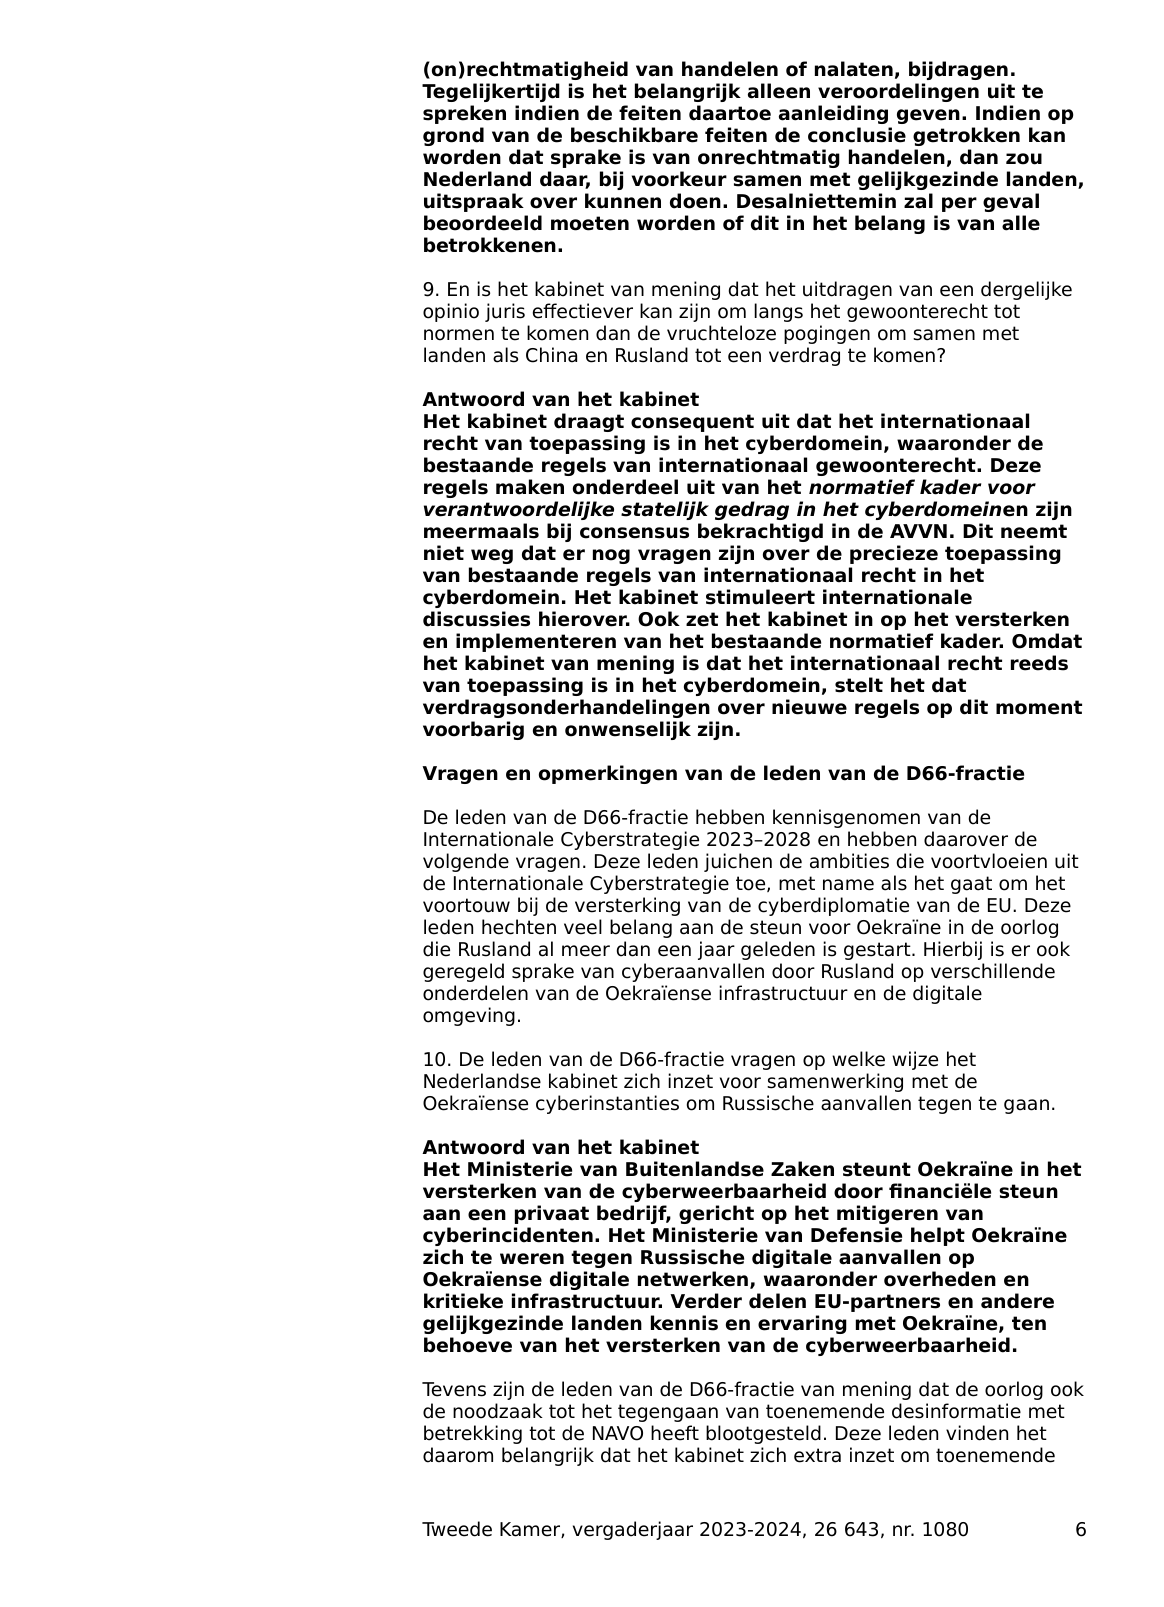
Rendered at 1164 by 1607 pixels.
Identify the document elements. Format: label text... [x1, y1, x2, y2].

text Tevens zijn de leden van de D66-fractie van mening dat de oorlog ook de noodzaak tot het tegengaan van toenemende desinformatie met betrekking tot de NAVO heeft blootgesteld. Deze leden vinden het daarom belangrijk dat het kabinet zich extra inzet om toenemende [422, 1379, 1087, 1467]
text (on)rechtmatigheid van handelen of nalaten, bijdragen. Tegelijkertijd is het belangrijk alleen veroordelingen uit te spreken indien de feiten daartoe aanleiding geven. Indien op grond van de beschikbare feiten de conclusie getrokken kan worden dat sprake is van onrechtmatig handelen, dan zou Nederland daar, bij voorkeur samen met gelijkgezinde landen, uitspraak over kunnen doen. Desalniettemin zal per geval beoordeeld moeten worden of dit in het belang is van alle betrokkenen. [422, 59, 1087, 257]
text Het Ministerie van Buitenlandse Zaken steunt Oekraïne in het versterken van de cyberweerbaarheid door financiële steun aan een privaat bedrijf, gericht op het mitigeren van cyberincidenten. Het Ministerie van Defensie helpt Oekraïne zich te weren tegen Russische digitale aanvallen op Oekraïense digitale netwerken, waaronder overheden en kritieke infrastructuur. Verder delen EU-partners en andere gelijkgezinde landen kennis en ervaring met Oekraïne, ten behoeve van het versterken van de cyberweerbaarheid. [422, 1159, 1087, 1357]
text 9. En is het kabinet van mening dat het uitdragen van een dergelijke opinio juris effectiever kan zijn om langs het gewoonterecht tot normen te komen dan de vruchteloze pogingen om samen met landen als China en Rusland tot een verdrag te komen? [422, 279, 1087, 367]
text Antwoord van het kabinet [422, 389, 1087, 411]
text Antwoord van het kabinet [422, 1137, 1087, 1159]
text Het kabinet draagt consequent uit dat het internationaal recht van toepassing is in het cyberdomein, waaronder de bestaande regels van internationaal gewoonterecht. Deze regels maken onderdeel uit van het normatief kader voor verantwoordelijke statelijk gedrag in het cyberdomeinen zijn meermaals bij consensus bekrachtigd in de AVVN. Dit neemt niet weg dat er nog vragen zijn over de precieze toepassing van bestaande regels van internationaal recht in het cyberdomein. Het kabinet stimuleert internationale discussies hierover. Ook zet het kabinet in op het versterken en implementeren van het bestaande normatief kader. Omdat het kabinet van mening is dat het internationaal recht reeds van toepassing is in het cyberdomein, stelt het dat verdragsonderhandelingen over nieuwe regels op dit moment voorbarig en onwenselijk zijn. [422, 411, 1087, 741]
text 10. De leden van de D66-fractie vragen op welke wijze het Nederlandse kabinet zich inzet voor samenwerking met de Oekraïense cyberinstanties om Russische aanvallen tegen te gaan. [422, 1049, 1087, 1115]
subtitle Vragen en opmerkingen van de leden van de D66-fractie [422, 763, 1087, 785]
text De leden van de D66-fractie hebben kennisgenomen van de Internationale Cyberstrategie 2023–2028 en hebben daarover de volgende vragen. Deze leden juichen de ambities die voortvloeien uit de Internationale Cyberstrategie toe, met name als het gaat om het voortouw bij de versterking van de cyberdiplomatie van de EU. Deze leden hechten veel belang aan de steun voor Oekraïne in de oorlog die Rusland al meer dan een jaar geleden is gestart. Hierbij is er ook geregeld sprake van cyberaanvallen door Rusland op verschillende onderdelen van de Oekraïense infrastructuur en de digitale omgeving. [422, 807, 1087, 1027]
